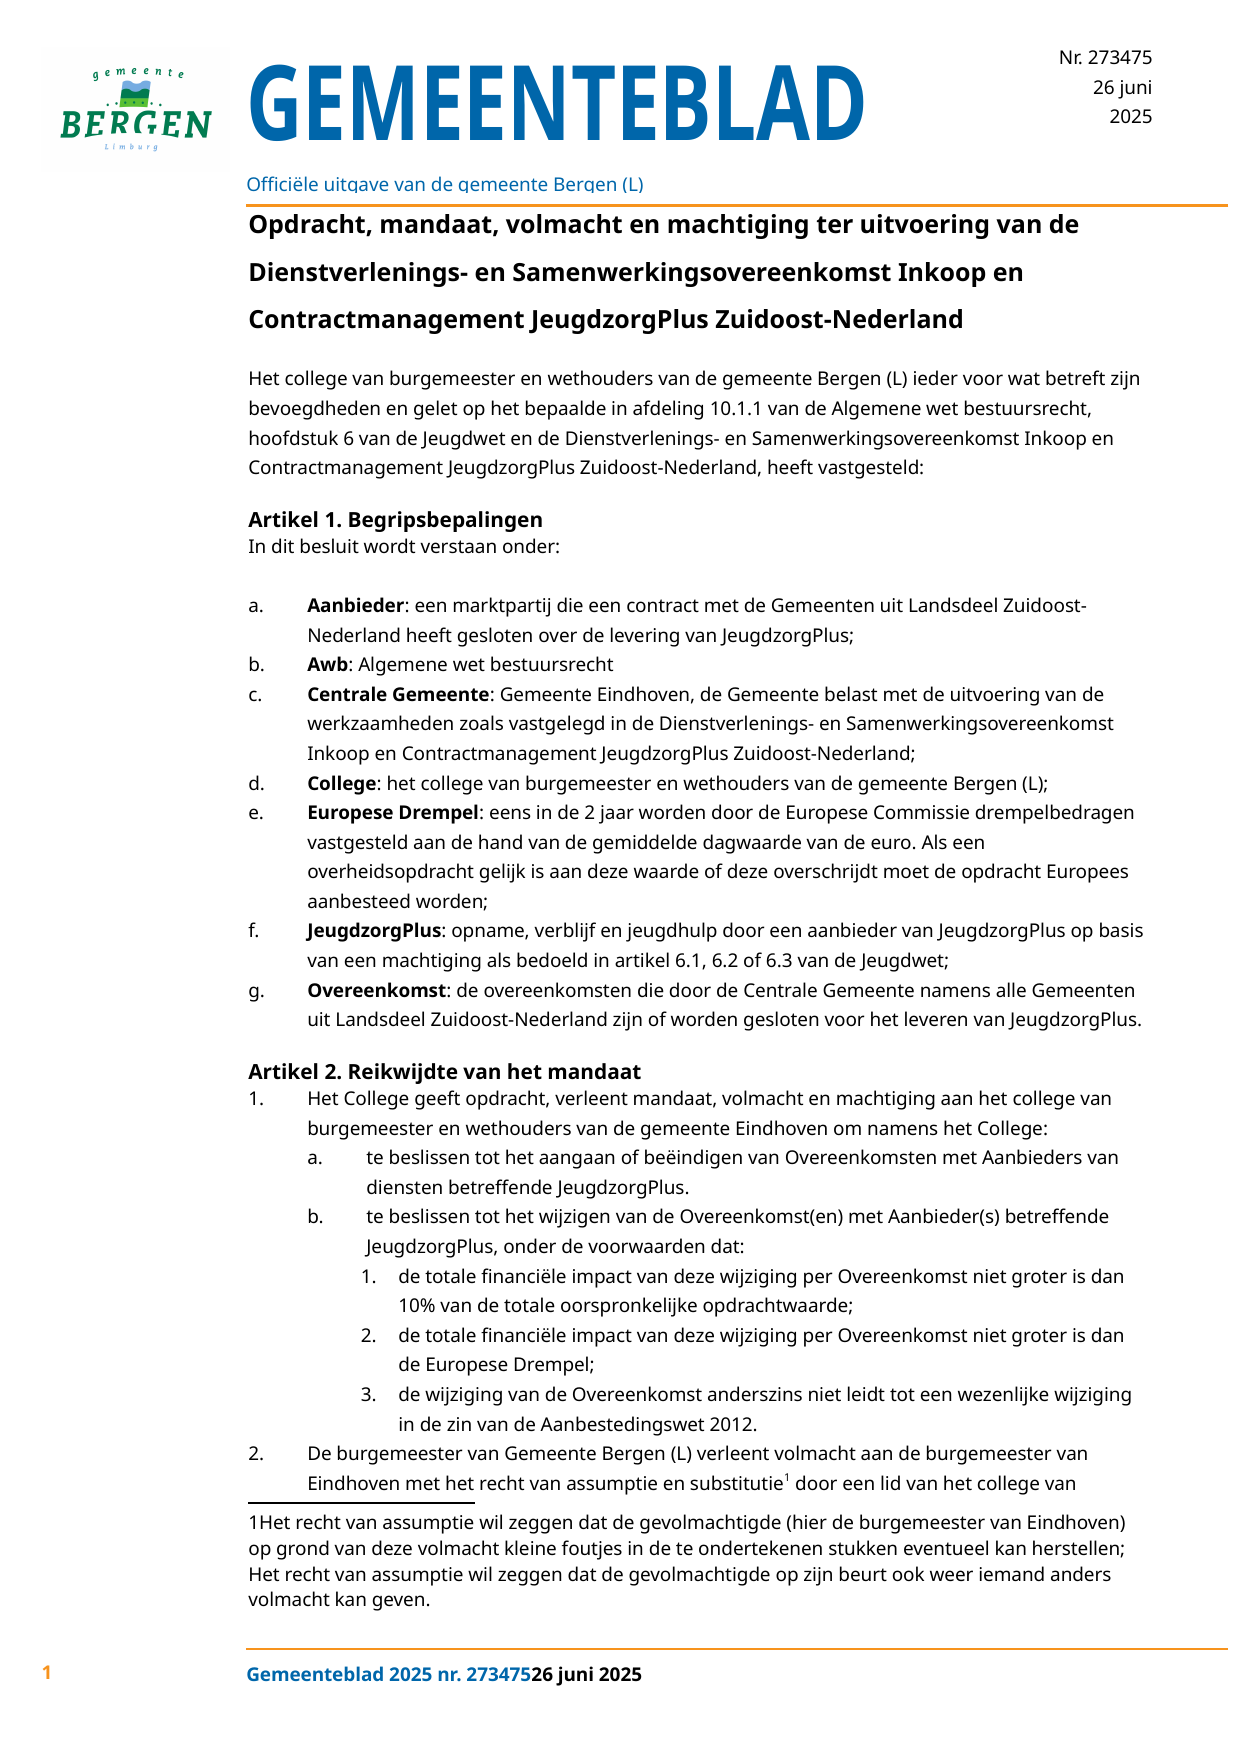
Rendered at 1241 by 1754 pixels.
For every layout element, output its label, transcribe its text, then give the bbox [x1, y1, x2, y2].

text Artikel 1. Begripsbepalingen [248, 505, 1152, 533]
list de totale financiële impact van deze wijziging per Overeenkomst niet groter is dan de Europese Drempel; [361, 1322, 1152, 1377]
list JeugdzorgPlus: opname, verblijf en jeugdhulp door een aanbieder van JeugdzorgPlus op basis van een machtiging als bedoeld in artikel 6.1, 6.2 of 6.3 van de Jeugdwet; [248, 918, 1152, 973]
list de wijziging van de Overeenkomst anderszins niet leidt tot een wezenlijke wijziging in de zin van de Aanbestedingswet 2012. [361, 1381, 1152, 1436]
list College: het college van burgemeester en wethouders van de gemeente Bergen (L); [248, 770, 1152, 796]
list Het College geeft opdracht, verleent mandaat, volmacht en machtiging aan het college van burgemeester en wethouders van de gemeente Eindhoven om namens het College: [248, 1085, 1152, 1141]
list Centrale Gemeente: Gemeente Eindhoven, de Gemeente belast met de uitvoering van de werkzaamheden zoals vastgelegd in de Dienstverlenings- en Samenwerkingsovereenkomst Inkoop en Contractmanagement JeugdzorgPlus Zuidoost-Nederland; [248, 681, 1152, 766]
list de totale financiële impact van deze wijziging per Overeenkomst niet groter is dan 10% van de totale oorspronkelijke opdrachtwaarde; [361, 1263, 1152, 1318]
text Artikel 2. Reikwijdte van het mandaat [248, 1057, 1152, 1085]
list Awb: Algemene wet bestuursrecht [248, 651, 1152, 677]
text Het college van burgemeester en wethouders van de gemeente Bergen (L) ieder voor wat betreft zijn bevoegdheden en gelet op het bepaalde in afdeling 10.1.1 van de Algemene wet bestuursrecht, hoofdstuk 6 van de Jeugdwet en de Dienstverlenings- en Samenwerkingsovereenkomst Inkoop en Contractmanagement JeugdzorgPlus Zuidoost-Nederland, heeft vastgesteld: [248, 366, 1152, 480]
list te beslissen tot het wijzigen van de Overeenkomst(en) met Aanbieder(s) betreffende JeugdzorgPlus, onder de voorwaarden dat: [307, 1204, 1152, 1259]
list te beslissen tot het aangaan of beëindigen van Overeenkomsten met Aanbieders van diensten betreffende JeugdzorgPlus. [307, 1144, 1152, 1200]
text Opdracht, mandaat, volmacht en machtiging ter uitvoering van de Dienstverlenings- en Samenwerkingsovereenkomst Inkoop en Contractmanagement JeugdzorgPlus Zuidoost-Nederland [248, 207, 1152, 336]
text In dit besluit wordt verstaan onder: [248, 533, 1152, 559]
list De burgemeester van Gemeente Bergen (L) verleent volmacht aan de burgemeester van Eindhoven met het recht van assumptie en substitutie door een lid van het college van [248, 1440, 1152, 1496]
list Het recht van assumptie wil zeggen dat de gevolmachtigde (hier de burgemeester van Eindhoven) op grond van deze volmacht kleine foutjes in de te ondertekenen stukken eventueel kan herstellen; Het recht van assumptie wil zeggen dat de gevolmachtigde op zijn beurt ook weer iemand anders volmacht kan geven. [248, 1509, 1152, 1612]
list Aanbieder: een marktpartij die een contract met de Gemeenten uit Landsdeel Zuidoost-Nederland heeft gesloten over de levering van JeugdzorgPlus; [248, 592, 1152, 648]
picture [41, 47, 231, 172]
list Overeenkomst: de overeenkomsten die door de Centrale Gemeente namens alle Gemeenten uit Landsdeel Zuidoost-Nederland zijn of worden gesloten voor het leveren van JeugdzorgPlus. [248, 977, 1152, 1032]
list Europese Drempel: eens in de 2 jaar worden door de Europese Commissie drempelbedragen vastgesteld aan de hand van de gemiddelde dagwaarde van de euro. Als een overheidsopdracht gelijk is aan deze waarde of deze overschrijdt moet de opdracht Europees aanbesteed worden; [248, 799, 1152, 914]
